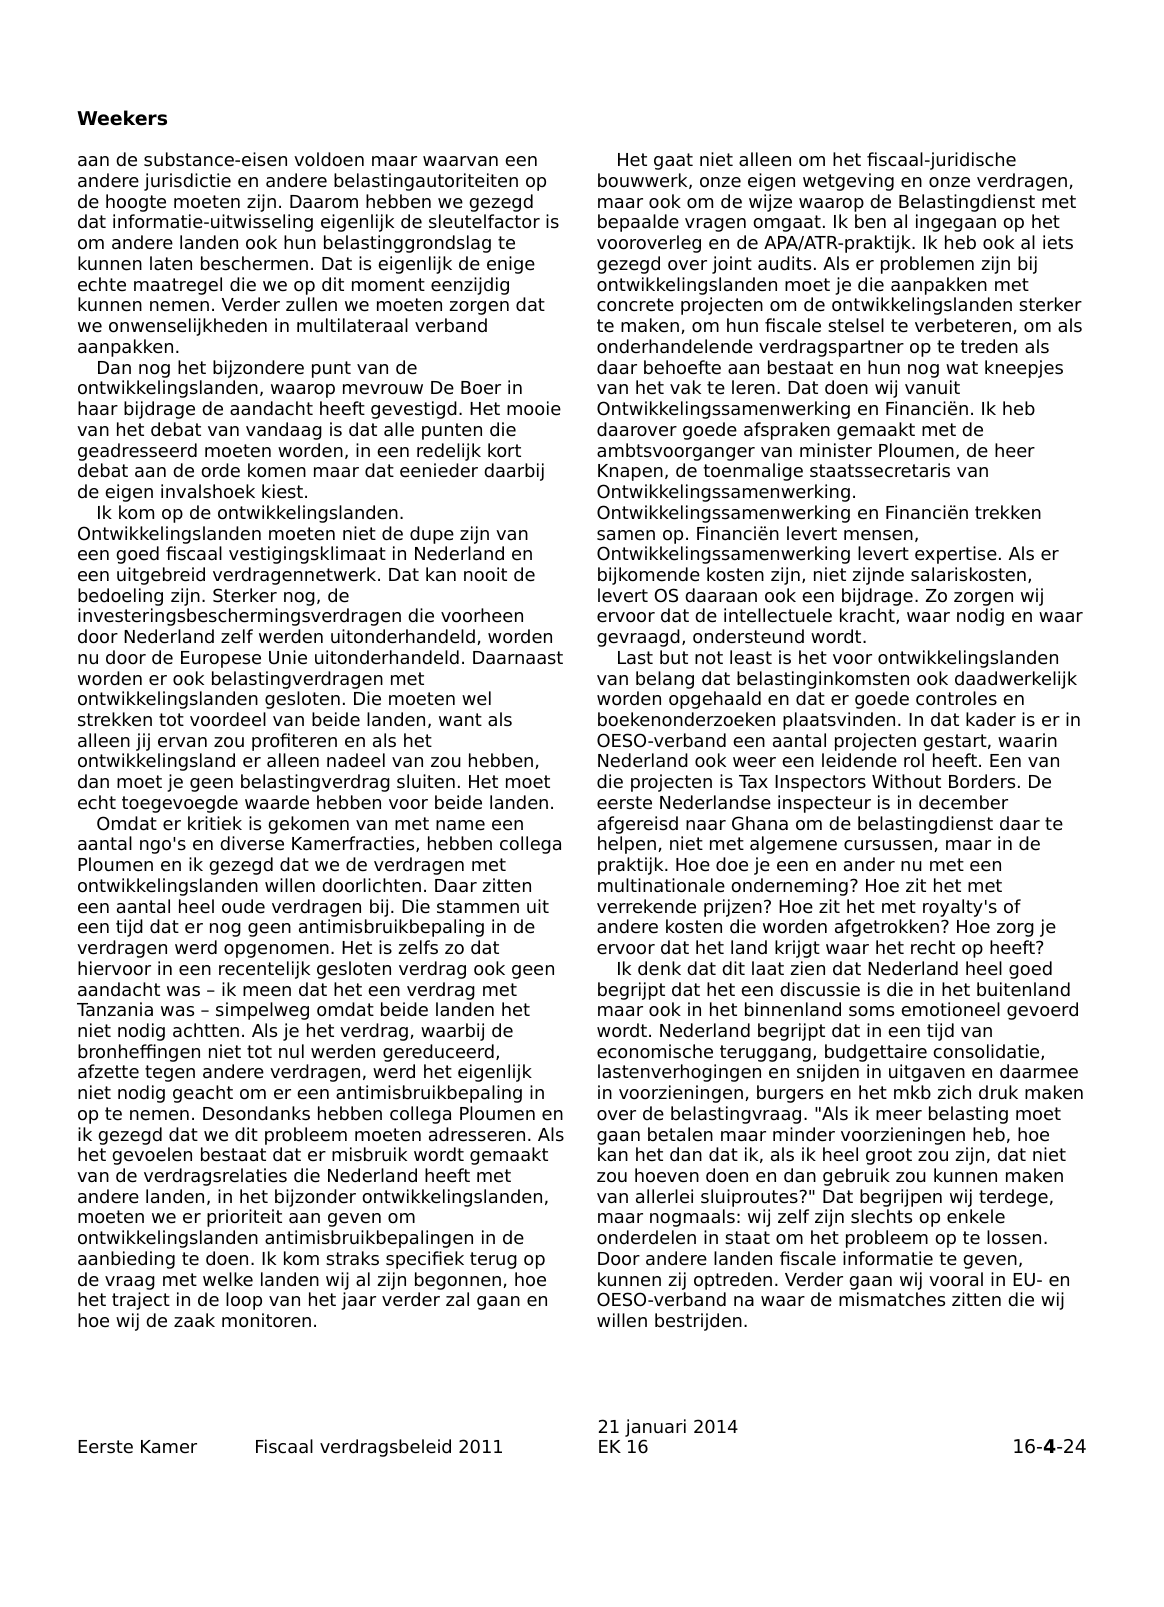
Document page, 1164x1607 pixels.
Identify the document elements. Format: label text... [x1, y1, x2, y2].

text Dan nog het bijzondere punt van de ontwikkelingslanden, waarop mevrouw De Boer in haar bijdrage de aandacht heeft gevestigd. Het mooie van het debat van vandaag is dat alle punten die geadresseerd moeten worden, in een redelijk kort debat aan de orde komen maar dat eenieder daarbij de eigen invalshoek kiest. [77, 357, 567, 503]
text Ik kom op de ontwikkelingslanden. Ontwikkelingslanden moeten niet de dupe zijn van een goed fiscaal vestigingsklimaat in Nederland en een uitgebreid verdragennetwerk. Dat kan nooit de bedoeling zijn. Sterker nog, de investeringsbeschermingsverdragen die voorheen door Nederland zelf werden uitonderhandeld, worden nu door de Europese Unie uitonderhandeld. Daarnaast worden er ook belastingverdragen met ontwikkelingslanden gesloten. Die moeten wel strekken tot voordeel van beide landen, want als alleen jij ervan zou profiteren en als het ontwikkelingsland er alleen nadeel van zou hebben, dan moet je geen belastingverdrag sluiten. Het moet echt toegevoegde waarde hebben voor beide landen. [77, 503, 567, 813]
text aan de substance-eisen voldoen maar waarvan een andere jurisdictie en andere belastingautoriteiten op de hoogte moeten zijn. Daarom hebben we gezegd dat informatie-uitwisseling eigenlijk de sleutelfactor is om andere landen ook hun belastinggrondslag te kunnen laten beschermen. Dat is eigenlijk de enige echte maatregel die we op dit moment eenzijdig kunnen nemen. Verder zullen we moeten zorgen dat we onwenselijkheden in multilateraal verband aanpakken. [77, 150, 567, 357]
text Omdat er kritiek is gekomen van met name een aantal ngo's en diverse Kamerfracties, hebben collega Ploumen en ik gezegd dat we de verdragen met ontwikkelingslanden willen doorlichten. Daar zitten een aantal heel oude verdragen bij. Die stammen uit een tijd dat er nog geen antimisbruikbepaling in de verdragen werd opgenomen. Het is zelfs zo dat hiervoor in een recentelijk gesloten verdrag ook geen aandacht was – ik meen dat het een verdrag met Tanzania was – simpelweg omdat beide landen het niet nodig achtten. Als je het verdrag, waarbij de bronheffingen niet tot nul werden gereduceerd, afzette tegen andere verdragen, werd het eigenlijk niet nodig geacht om er een antimisbruikbepaling in op te nemen. Desondanks hebben collega Ploumen en ik gezegd dat we dit probleem moeten adresseren. Als het gevoelen bestaat dat er misbruik wordt gemaakt van de verdragsrelaties die Nederland heeft met andere landen, in het bijzonder ontwikkelingslanden, moeten we er prioriteit aan geven om ontwikkelingslanden antimisbruikbepalingen in de aanbieding te doen. Ik kom straks specifiek terug op de vraag met welke landen wij al zijn begonnen, hoe het traject in de loop van het jaar verder zal gaan en hoe wij de zaak monitoren. [77, 813, 567, 1332]
text Last but not least is het voor ontwikkelingslanden van belang dat belastinginkomsten ook daadwerkelijk worden opgehaald en dat er goede controles en boekenonderzoeken plaatsvinden. In dat kader is er in OESO-verband een aantal projecten gestart, waarin Nederland ook weer een leidende rol heeft. Een van die projecten is Tax Inspectors Without Borders. De eerste Nederlandse inspecteur is in december afgereisd naar Ghana om de belastingdienst daar te helpen, niet met algemene cursussen, maar in de praktijk. Hoe doe je een en ander nu met een multinationale onderneming? Hoe zit het met verrekende prijzen? Hoe zit het met royalty's of andere kosten die worden afgetrokken? Hoe zorg je ervoor dat het land krijgt waar het recht op heeft? [596, 648, 1087, 959]
text Het gaat niet alleen om het fiscaal-juridische bouwwerk, onze eigen wetgeving en onze verdragen, maar ook om de wijze waarop de Belastingdienst met bepaalde vragen omgaat. Ik ben al ingegaan op het vooroverleg en de APA/ATR-praktijk. Ik heb ook al iets gezegd over joint audits. Als er problemen zijn bij ontwikkelingslanden moet je die aanpakken met concrete projecten om de ontwikkelingslanden sterker te maken, om hun fiscale stelsel te verbeteren, om als onderhandelende verdragspartner op te treden als daar behoefte aan bestaat en hun nog wat kneepjes van het vak te leren. Dat doen wij vanuit Ontwikkelingssamenwerking en Financiën. Ik heb daarover goede afspraken gemaakt met de ambtsvoorganger van minister Ploumen, de heer Knapen, de toenmalige staatssecretaris van Ontwikkelingssamenwerking. Ontwikkelingssamenwerking en Financiën trekken samen op. Financiën levert mensen, Ontwikkelingssamenwerking levert expertise. Als er bijkomende kosten zijn, niet zijnde salariskosten, levert OS daaraan ook een bijdrage. Zo zorgen wij ervoor dat de intellectuele kracht, waar nodig en waar gevraagd, ondersteund wordt. [596, 150, 1087, 648]
text Ik denk dat dit laat zien dat Nederland heel goed begrijpt dat het een discussie is die in het buitenland maar ook in het binnenland soms emotioneel gevoerd wordt. Nederland begrijpt dat in een tijd van economische teruggang, budgettaire consolidatie, lastenverhogingen en snijden in uitgaven en daarmee in voorzieningen, burgers en het mkb zich druk maken over de belastingvraag. "Als ik meer belasting moet gaan betalen maar minder voorzieningen heb, hoe kan het dan dat ik, als ik heel groot zou zijn, dat niet zou hoeven doen en dan gebruik zou kunnen maken van allerlei sluiproutes?" Dat begrijpen wij terdege, maar nogmaals: wij zelf zijn slechts op enkele onderdelen in staat om het probleem op te lossen. Door andere landen fiscale informatie te geven, kunnen zij optreden. Verder gaan wij vooral in EU- en OESO-verband na waar de mismatches zitten die wij willen bestrijden. [596, 959, 1087, 1332]
